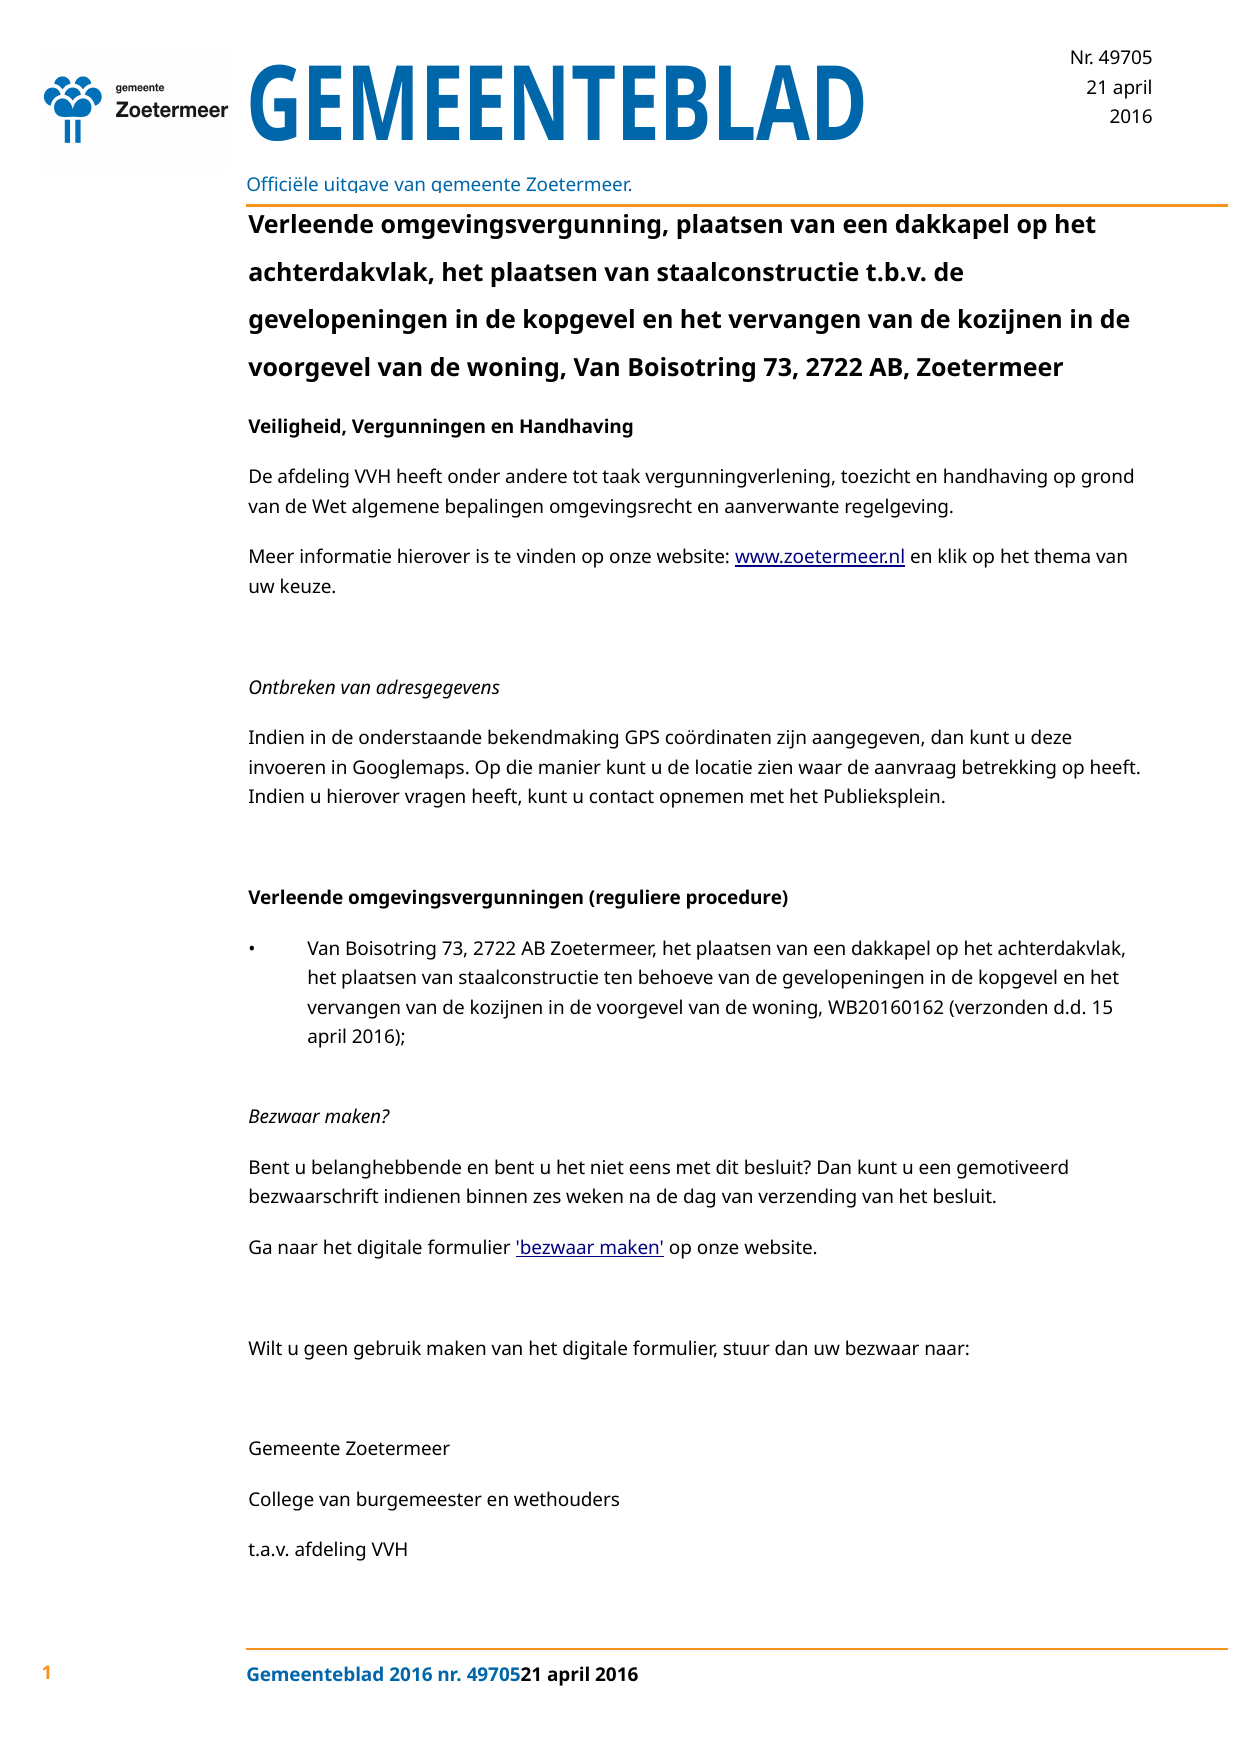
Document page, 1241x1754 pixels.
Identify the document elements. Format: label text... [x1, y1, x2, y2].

text College van burgemeester en wethouders [248, 1486, 1152, 1512]
text Meer informatie hierover is te vinden op onze website: www.zoetermeer.nl en klik op het thema van uw keuze. [248, 543, 1152, 599]
text Ga naar het digitale formulier 'bezwaar maken' op onze website. [248, 1234, 1152, 1260]
text t.a.v. afdeling VVH [248, 1536, 1152, 1562]
text Wilt u geen gebruik maken van het digitale formulier, stuur dan uw bezwaar naar: [248, 1335, 1152, 1361]
picture [41, 47, 231, 172]
text Verleende omgevingsvergunning, plaatsen van een dakkapel op het achterdakvlak, het plaatsen van staalconstructie t.b.v. de gevelopeningen in de kopgevel en het vervangen van de kozijnen in de voorgevel van de woning, Van Boisotring 73, 2722 AB, Zoetermeer [248, 207, 1152, 384]
text Bezwaar maken? [248, 1103, 1152, 1129]
text Veiligheid, Vergunningen en Handhaving [248, 413, 1152, 439]
text De afdeling VVH heeft onder andere tot taak vergunningverlening, toezicht en handhaving op grond van de Wet algemene bepalingen omgevingsrecht en aanverwante regelgeving. [248, 463, 1152, 519]
text Indien in de onderstaande bekendmaking GPS coördinaten zijn aangegeven, dan kunt u deze invoeren in Googlemaps. Op die manier kunt u de locatie zien waar de aanvraag betrekking op heeft. Indien u hierover vragen heeft, kunt u contact opnemen met het Publieksplein. [248, 724, 1152, 809]
list Van Boisotring 73, 2722 AB Zoetermeer, het plaatsen van een dakkapel op het achterdakvlak, het plaatsen van staalconstructie ten behoeve van de gevelopeningen in de kopgevel en het vervangen van de kozijnen in de voorgevel van de woning, WB20160162 (verzonden d.d. 15 april 2016); [248, 935, 1152, 1049]
text Bent u belanghebbende en bent u het niet eens met dit besluit? Dan kunt u een gemotiveerd bezwaarschrift indienen binnen zes weken na de dag van verzending van het besluit. [248, 1154, 1152, 1209]
text Verleende omgevingsvergunningen (reguliere procedure) [248, 884, 1152, 910]
text Ontbreken van adresgegevens [248, 674, 1152, 700]
text Gemeente Zoetermeer [248, 1436, 1152, 1461]
